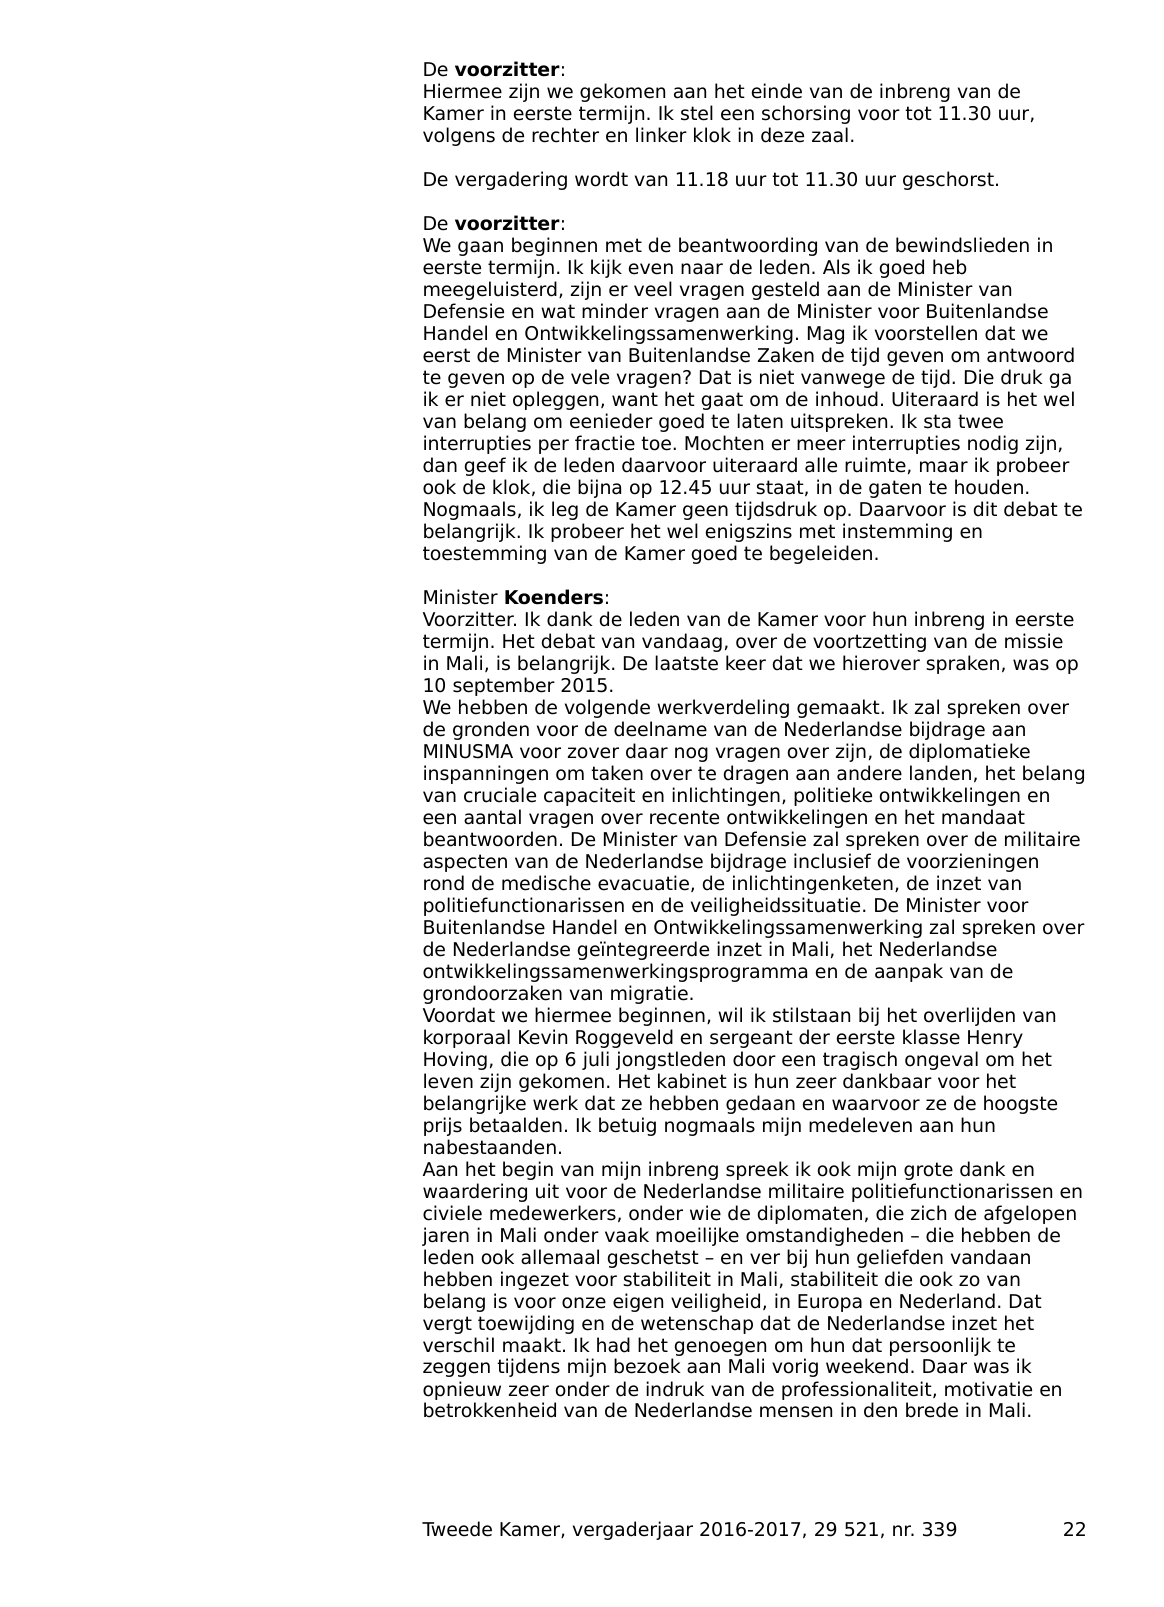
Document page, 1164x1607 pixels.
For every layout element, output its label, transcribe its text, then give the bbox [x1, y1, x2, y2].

text We gaan beginnen met de beantwoording van de bewindslieden in eerste termijn. Ik kijk even naar de leden. Als ik goed heb meegeluisterd, zijn er veel vragen gesteld aan de Minister van Defensie en wat minder vragen aan de Minister voor Buitenlandse Handel en Ontwikkelingssamenwerking. Mag ik voorstellen dat we eerst de Minister van Buitenlandse Zaken de tijd geven om antwoord te geven op de vele vragen? Dat is niet vanwege de tijd. Die druk ga ik er niet opleggen, want het gaat om de inhoud. Uiteraard is het wel van belang om eenieder goed te laten uitspreken. Ik sta twee interrupties per fractie toe. Mochten er meer interrupties nodig zijn, dan geef ik de leden daarvoor uiteraard alle ruimte, maar ik probeer ook de klok, die bijna op 12.45 uur staat, in de gaten te houden. Nogmaals, ik leg de Kamer geen tijdsdruk op. Daarvoor is dit debat te belangrijk. Ik probeer het wel enigszins met instemming en toestemming van de Kamer goed te begeleiden. [422, 235, 1087, 565]
text De voorzitter: [422, 213, 1087, 235]
text Voordat we hiermee beginnen, wil ik stilstaan bij het overlijden van korporaal Kevin Roggeveld en sergeant der eerste klasse Henry Hoving, die op 6 juli jongstleden door een tragisch ongeval om het leven zijn gekomen. Het kabinet is hun zeer dankbaar voor het belangrijke werk dat ze hebben gedaan en waarvoor ze de hoogste prijs betaalden. Ik betuig nogmaals mijn medeleven aan hun nabestaanden. [422, 1005, 1087, 1159]
text De voorzitter: [422, 59, 1087, 81]
text Aan het begin van mijn inbreng spreek ik ook mijn grote dank en waardering uit voor de Nederlandse militaire politiefunctionarissen en civiele medewerkers, onder wie de diplomaten, die zich de afgelopen jaren in Mali onder vaak moeilijke omstandigheden – die hebben de leden ook allemaal geschetst – en ver bij hun geliefden vandaan hebben ingezet voor stabiliteit in Mali, stabiliteit die ook zo van belang is voor onze eigen veiligheid, in Europa en Nederland. Dat vergt toewijding en de wetenschap dat de Nederlandse inzet het verschil maakt. Ik had het genoegen om hun dat persoonlijk te zeggen tijdens mijn bezoek aan Mali vorig weekend. Daar was ik opnieuw zeer onder de indruk van de professionaliteit, motivatie en betrokkenheid van de Nederlandse mensen in den brede in Mali. [422, 1159, 1087, 1422]
text Hiermee zijn we gekomen aan het einde van de inbreng van de Kamer in eerste termijn. Ik stel een schorsing voor tot 11.30 uur, volgens de rechter en linker klok in deze zaal. [422, 81, 1087, 147]
text De vergadering wordt van 11.18 uur tot 11.30 uur geschorst. [422, 169, 1087, 191]
text Minister Koenders: [422, 587, 1087, 609]
text Voorzitter. Ik dank de leden van de Kamer voor hun inbreng in eerste termijn. Het debat van vandaag, over de voortzetting van de missie in Mali, is belangrijk. De laatste keer dat we hierover spraken, was op 10 september 2015. [422, 609, 1087, 697]
text We hebben de volgende werkverdeling gemaakt. Ik zal spreken over de gronden voor de deelname van de Nederlandse bijdrage aan MINUSMA voor zover daar nog vragen over zijn, de diplomatieke inspanningen om taken over te dragen aan andere landen, het belang van cruciale capaciteit en inlichtingen, politieke ontwikkelingen en een aantal vragen over recente ontwikkelingen en het mandaat beantwoorden. De Minister van Defensie zal spreken over de militaire aspecten van de Nederlandse bijdrage inclusief de voorzieningen rond de medische evacuatie, de inlichtingenketen, de inzet van politiefunctionarissen en de veiligheidssituatie. De Minister voor Buitenlandse Handel en Ontwikkelingssamenwerking zal spreken over de Nederlandse geïntegreerde inzet in Mali, het Nederlandse ontwikkelingssamenwerkingsprogramma en de aanpak van de grondoorzaken van migratie. [422, 697, 1087, 1005]
